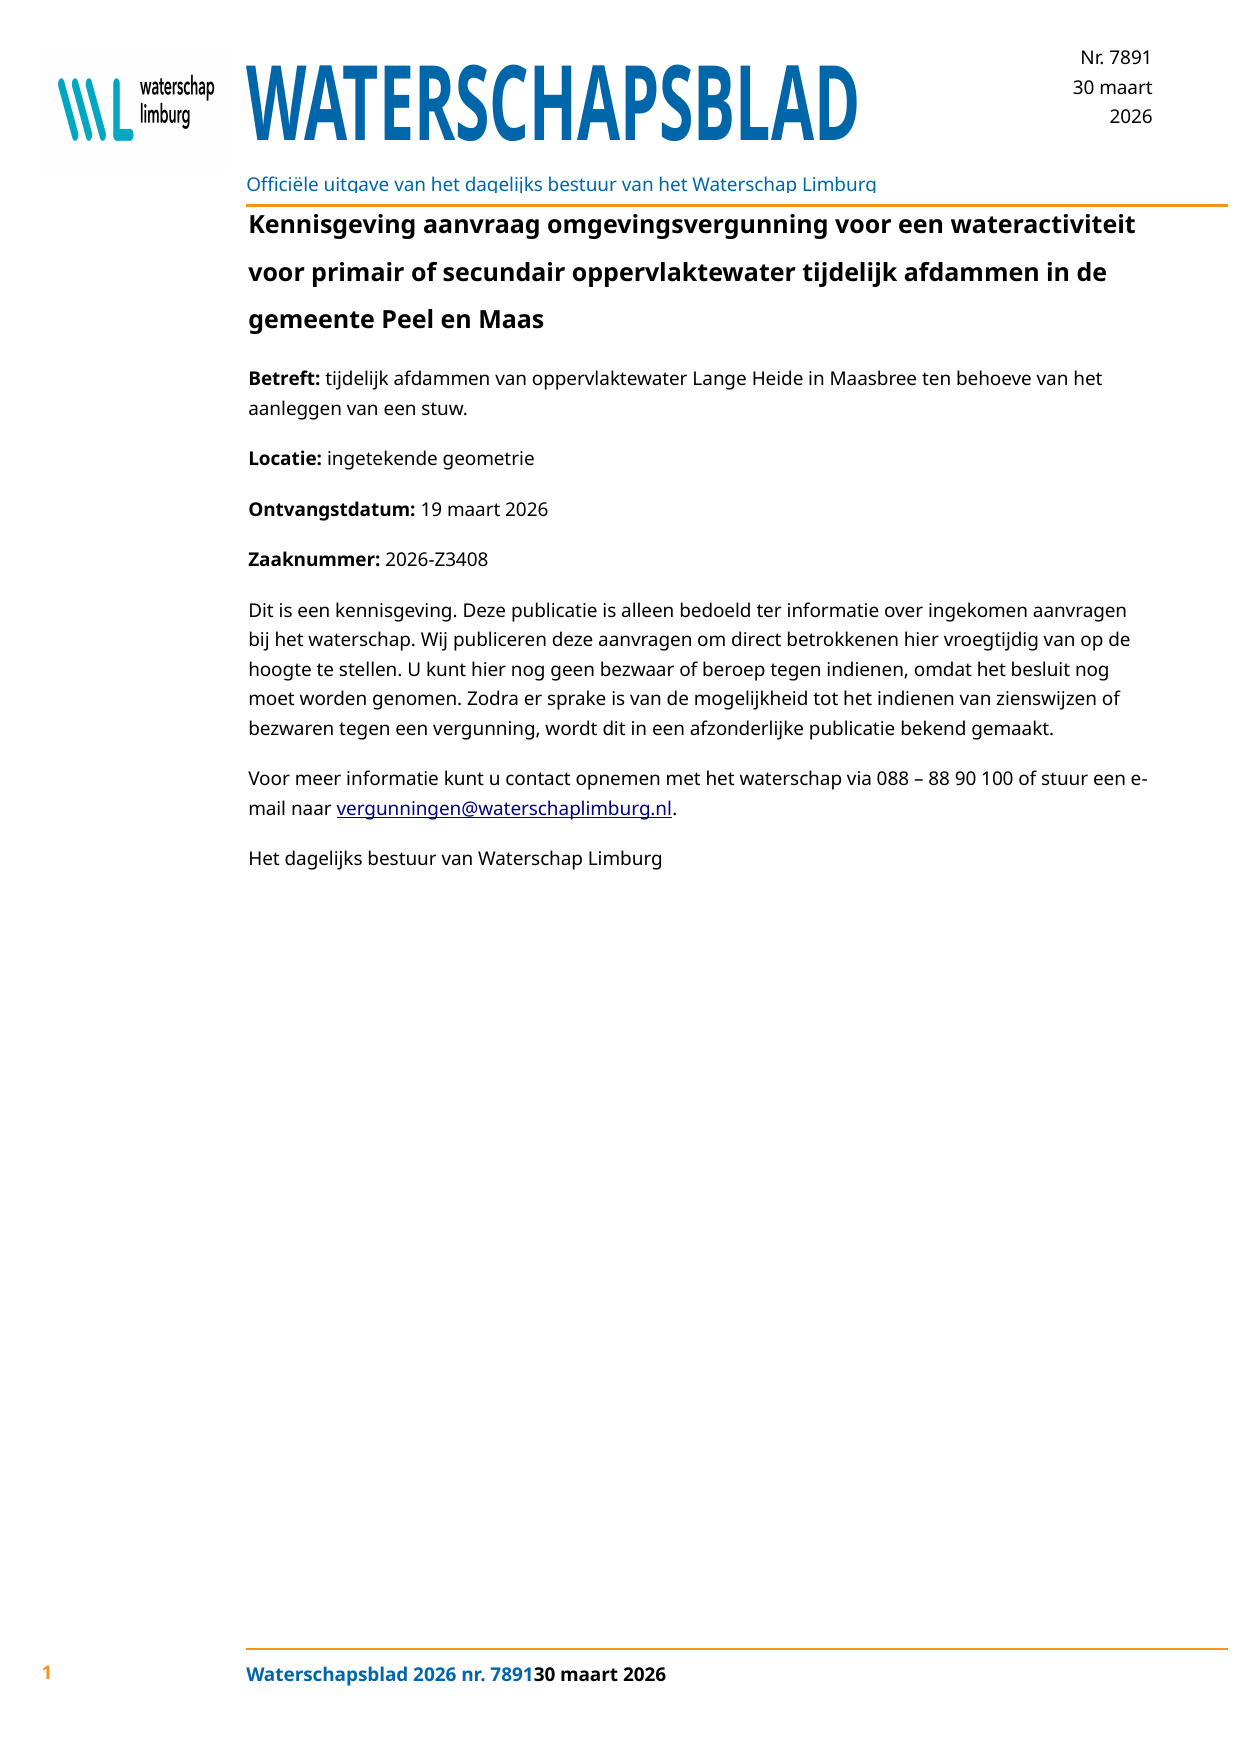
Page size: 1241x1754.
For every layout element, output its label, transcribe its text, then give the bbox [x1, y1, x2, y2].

text Voor meer informatie kunt u contact opnemen met het waterschap via 088 – 88 90 100 of stuur een e-mail naar vergunningen@waterschaplimburg.nl. [248, 766, 1152, 821]
text Dit is een kennisgeving. Deze publicatie is alleen bedoeld ter informatie over ingekomen aanvragen bij het waterschap. Wij publiceren deze aanvragen om direct betrokkenen hier vroegtijdig van op de hoogte te stellen. U kunt hier nog geen bezwaar of beroep tegen indienen, omdat het besluit nog moet worden genomen. Zodra er sprake is van de mogelijkheid tot het indienen van zienswijzen of bezwaren tegen een vergunning, wordt dit in een afzonderlijke publicatie bekend gemaakt. [248, 597, 1152, 741]
text Kennisgeving aanvraag omgevingsvergunning voor een wateractiviteit voor primair of secundair oppervlaktewater tijdelijk afdammen in de gemeente Peel en Maas [248, 207, 1152, 336]
text Het dagelijks bestuur van Waterschap Limburg [248, 846, 1152, 871]
text Locatie: ingetekende geometrie [248, 446, 1152, 471]
text Betreft: tijdelijk afdammen van oppervlaktewater Lange Heide in Maasbree ten behoeve van het aanleggen van een stuw. [248, 366, 1152, 421]
picture [41, 47, 231, 172]
text Ontvangstdatum: 19 maart 2026 [248, 496, 1152, 522]
text Zaaknummer: 2026-Z3408 [248, 546, 1152, 572]
